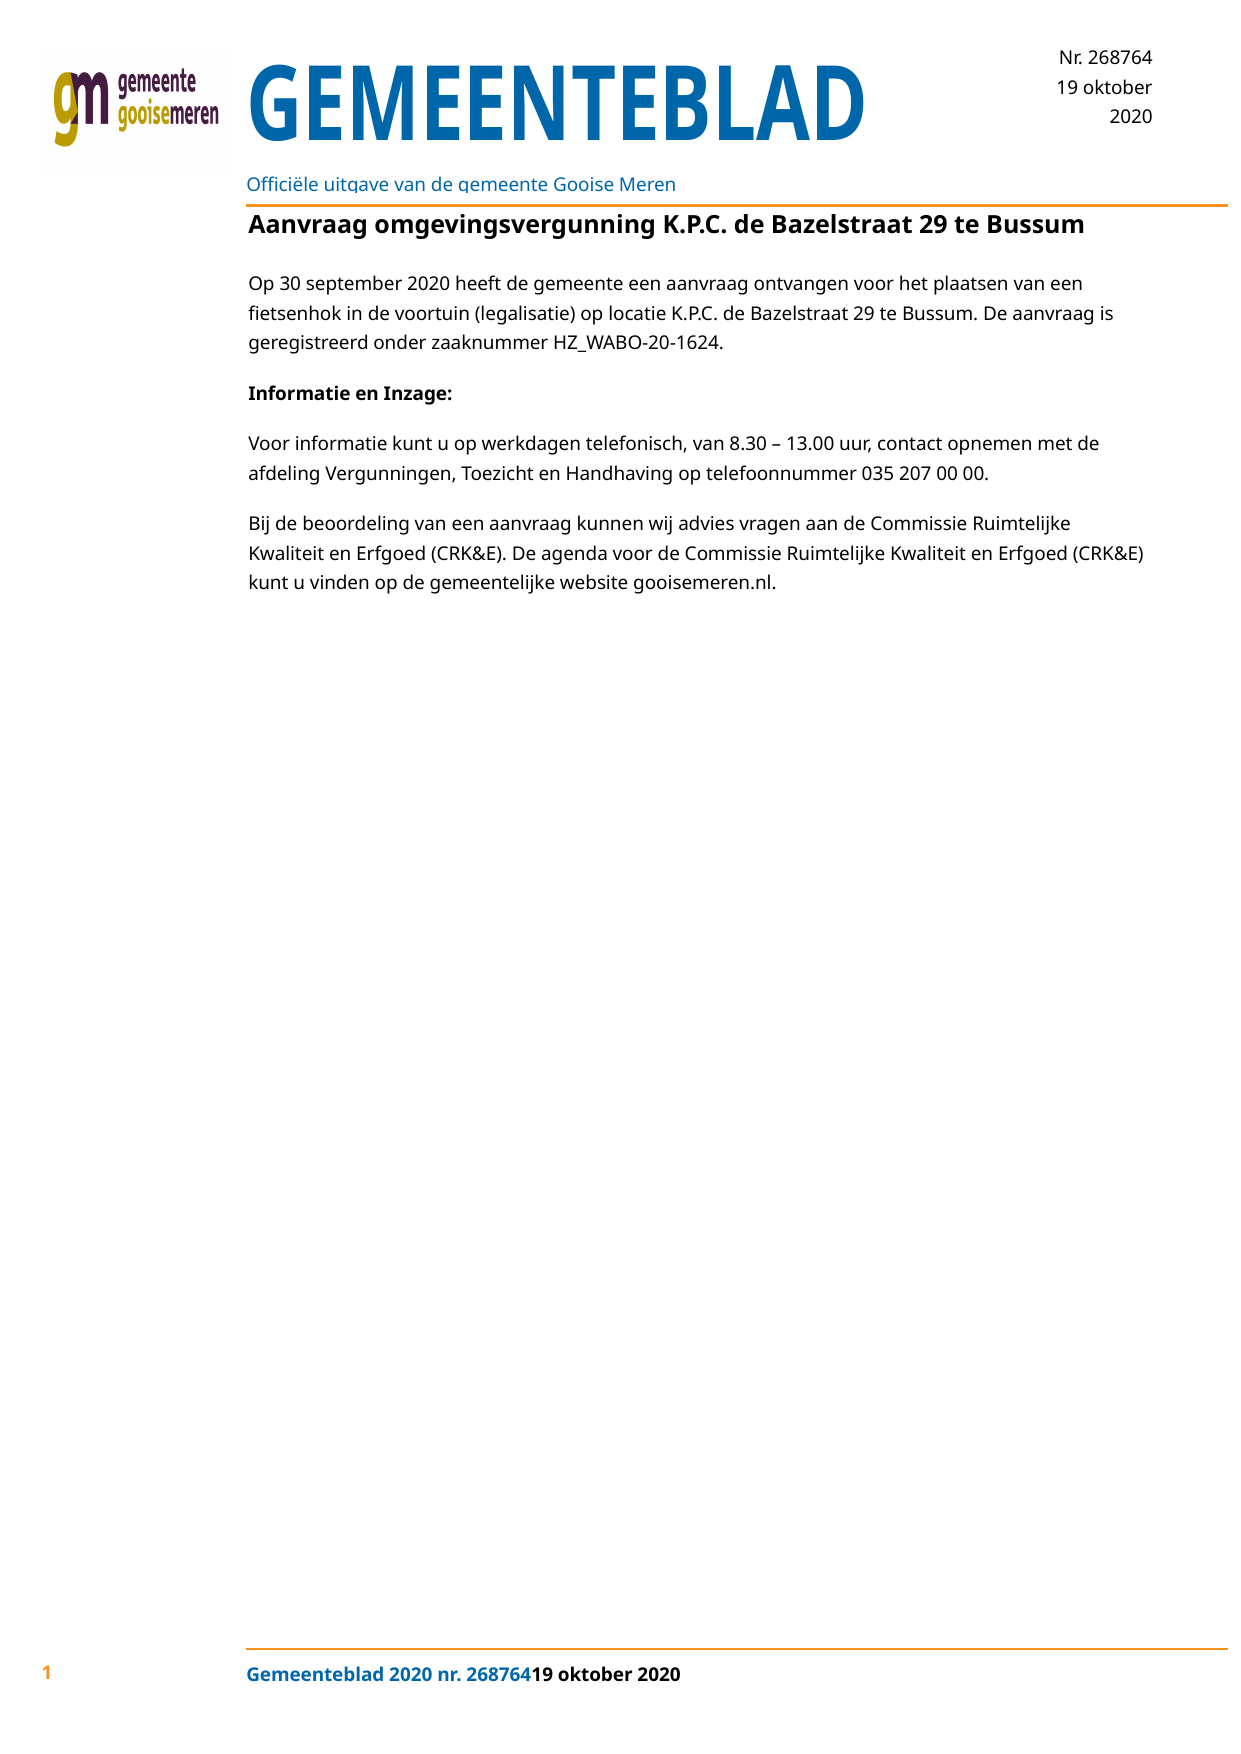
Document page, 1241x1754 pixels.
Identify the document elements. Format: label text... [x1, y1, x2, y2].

text Op 30 september 2020 heeft de gemeente een aanvraag ontvangen voor het plaatsen van een fietsenhok in de voortuin (legalisatie) op locatie K.P.C. de Bazelstraat 29 te Bussum. De aanvraag is geregistreerd onder zaaknummer HZ_WABO-20-1624. [248, 270, 1152, 355]
text Informatie en Inzage: [248, 380, 1152, 406]
text Voor informatie kunt u op werkdagen telefonisch, van 8.30 – 13.00 uur, contact opnemen met de afdeling Vergunningen, Toezicht en Handhaving op telefoonnummer 035 207 00 00. [248, 430, 1152, 486]
text Bij de beoordeling van een aanvraag kunnen wij advies vragen aan de Commissie Ruimtelijke Kwaliteit en Erfgoed (CRK&E). De agenda voor de Commissie Ruimtelijke Kwaliteit en Erfgoed (CRK&E) kunt u vinden op de gemeentelijke website gooisemeren.nl. [248, 510, 1152, 595]
picture [41, 47, 231, 172]
text Aanvraag omgevingsvergunning K.P.C. de Bazelstraat 29 te Bussum [248, 207, 1152, 241]
